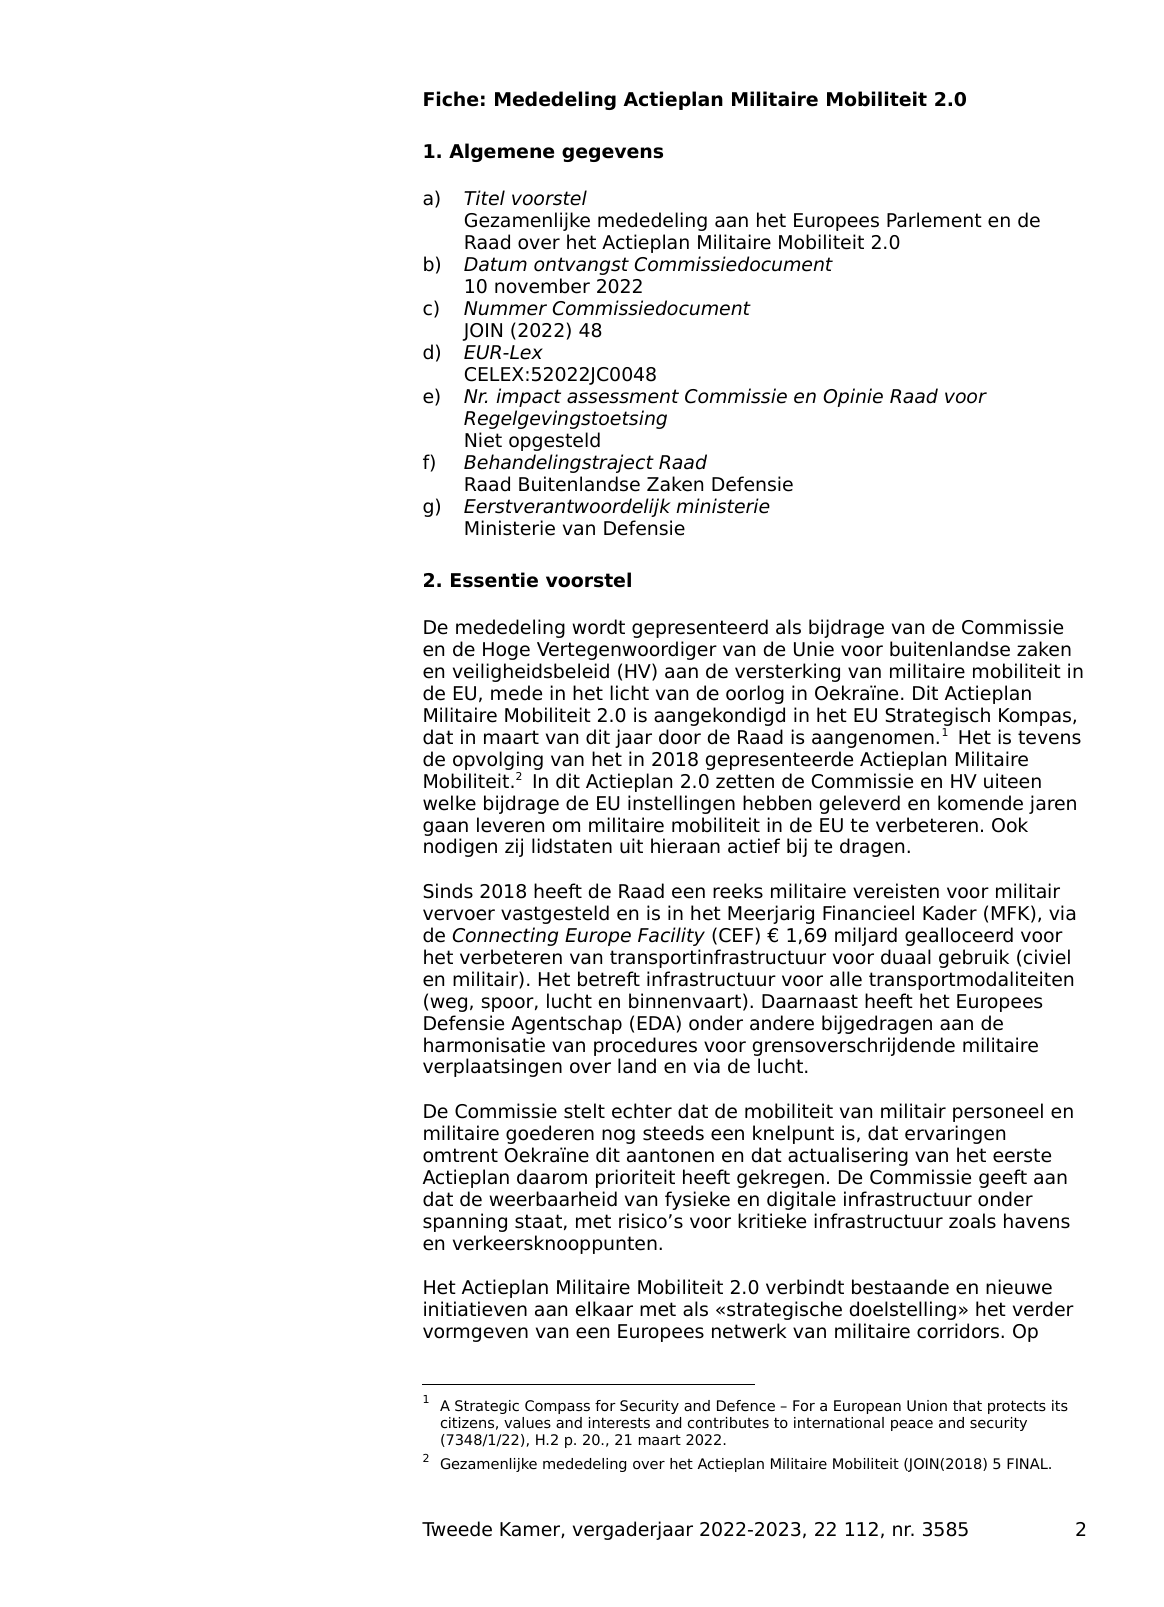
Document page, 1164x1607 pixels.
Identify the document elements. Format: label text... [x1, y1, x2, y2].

subtitle 1. Algemene gegevens [422, 141, 1087, 163]
text Sinds 2018 heeft de Raad een reeks militaire vereisten voor militair vervoer vastgesteld en is in het Meerjarig Financieel Kader (MFK), via de Connecting Europe Facility (CEF) € 1,69 miljard gealloceerd voor het verbeteren van transportinfrastructuur voor duaal gebruik (civiel en militair). Het betreft infrastructuur voor alle transportmodaliteiten (weg, spoor, lucht en binnenvaart). Daarnaast heeft het Europees Defensie Agentschap (EDA) onder andere bijgedragen aan de harmonisatie van procedures voor grensoverschrijdende militaire verplaatsingen over land en via de lucht. [422, 881, 1087, 1078]
text f) Behandelingstraject Raad [422, 452, 1087, 474]
text Het Actieplan Militaire Mobiliteit 2.0 verbindt bestaande en nieuwe initiatieven aan elkaar met als «strategische doelstelling» het verder vormgeven van een Europees netwerk van militaire corridors. Op [422, 1277, 1087, 1343]
text b) Datum ontvangst Commissiedocument [422, 254, 1087, 276]
text CELEX:52022JC0048 [464, 364, 1087, 386]
text 10 november 2022 [464, 276, 1087, 298]
subtitle Fiche: Mededeling Actieplan Militaire Mobiliteit 2.0 [422, 89, 1087, 111]
text Raad Buitenlandse Zaken Defensie [464, 474, 1087, 496]
text g) Eerstverantwoordelijk ministerie [422, 496, 1087, 518]
text Gezamenlijke mededeling over het Actieplan Militaire Mobiliteit (JOIN(2018) 5 FINAL. [422, 1452, 1087, 1474]
text De Commissie stelt echter dat de mobiliteit van militair personeel en militaire goederen nog steeds een knelpunt is, dat ervaringen omtrent Oekraïne dit aantonen en dat actualisering van het eerste Actieplan daarom prioriteit heeft gekregen. De Commissie geeft aan dat de weerbaarheid van fysieke en digitale infrastructuur onder spanning staat, met risico’s voor kritieke infrastructuur zoals havens en verkeersknooppunten. [422, 1101, 1087, 1254]
text e) Nr. impact assessment Commissie en Opinie Raad voor Regelgevingstoetsing [422, 386, 1087, 430]
text De mededeling wordt gepresenteerd als bijdrage van de Commissie en de Hoge Vertegenwoordiger van de Unie voor buitenlandse zaken en veiligheidsbeleid (HV) aan de versterking van militaire mobiliteit in de EU, mede in het licht van de oorlog in Oekraïne. Dit Actieplan Militaire Mobiliteit 2.0 is aangekondigd in het EU Strategisch Kompas, dat in maart van dit jaar door de Raad is aangenomen. Het is tevens de opvolging van het in 2018 gepresenteerde Actieplan Militaire Mobiliteit. In dit Actieplan 2.0 zetten de Commissie en HV uiteen welke bijdrage de EU instellingen hebben geleverd en komende jaren gaan leveren om militaire mobiliteit in de EU te verbeteren. Ook nodigen zij lidstaten uit hieraan actief bij te dragen. [422, 617, 1087, 858]
text A Strategic Compass for Security and Defence – For a European Union that protects its citizens, values and interests and contributes to international peace and security (7348/1/22), H.2 p. 20., 21 maart 2022. [422, 1393, 1087, 1449]
text a) Titel voorstel [422, 188, 1087, 210]
text Gezamenlijke mededeling aan het Europees Parlement en de Raad over het Actieplan Militaire Mobiliteit 2.0 [464, 210, 1087, 254]
text c) Nummer Commissiedocument [422, 298, 1087, 320]
text Niet opgesteld [464, 430, 1087, 452]
text d) EUR-Lex [422, 342, 1087, 364]
text JOIN (2022) 48 [464, 320, 1087, 342]
subtitle 2. Essentie voorstel [422, 570, 1087, 592]
text Ministerie van Defensie [464, 518, 1087, 540]
